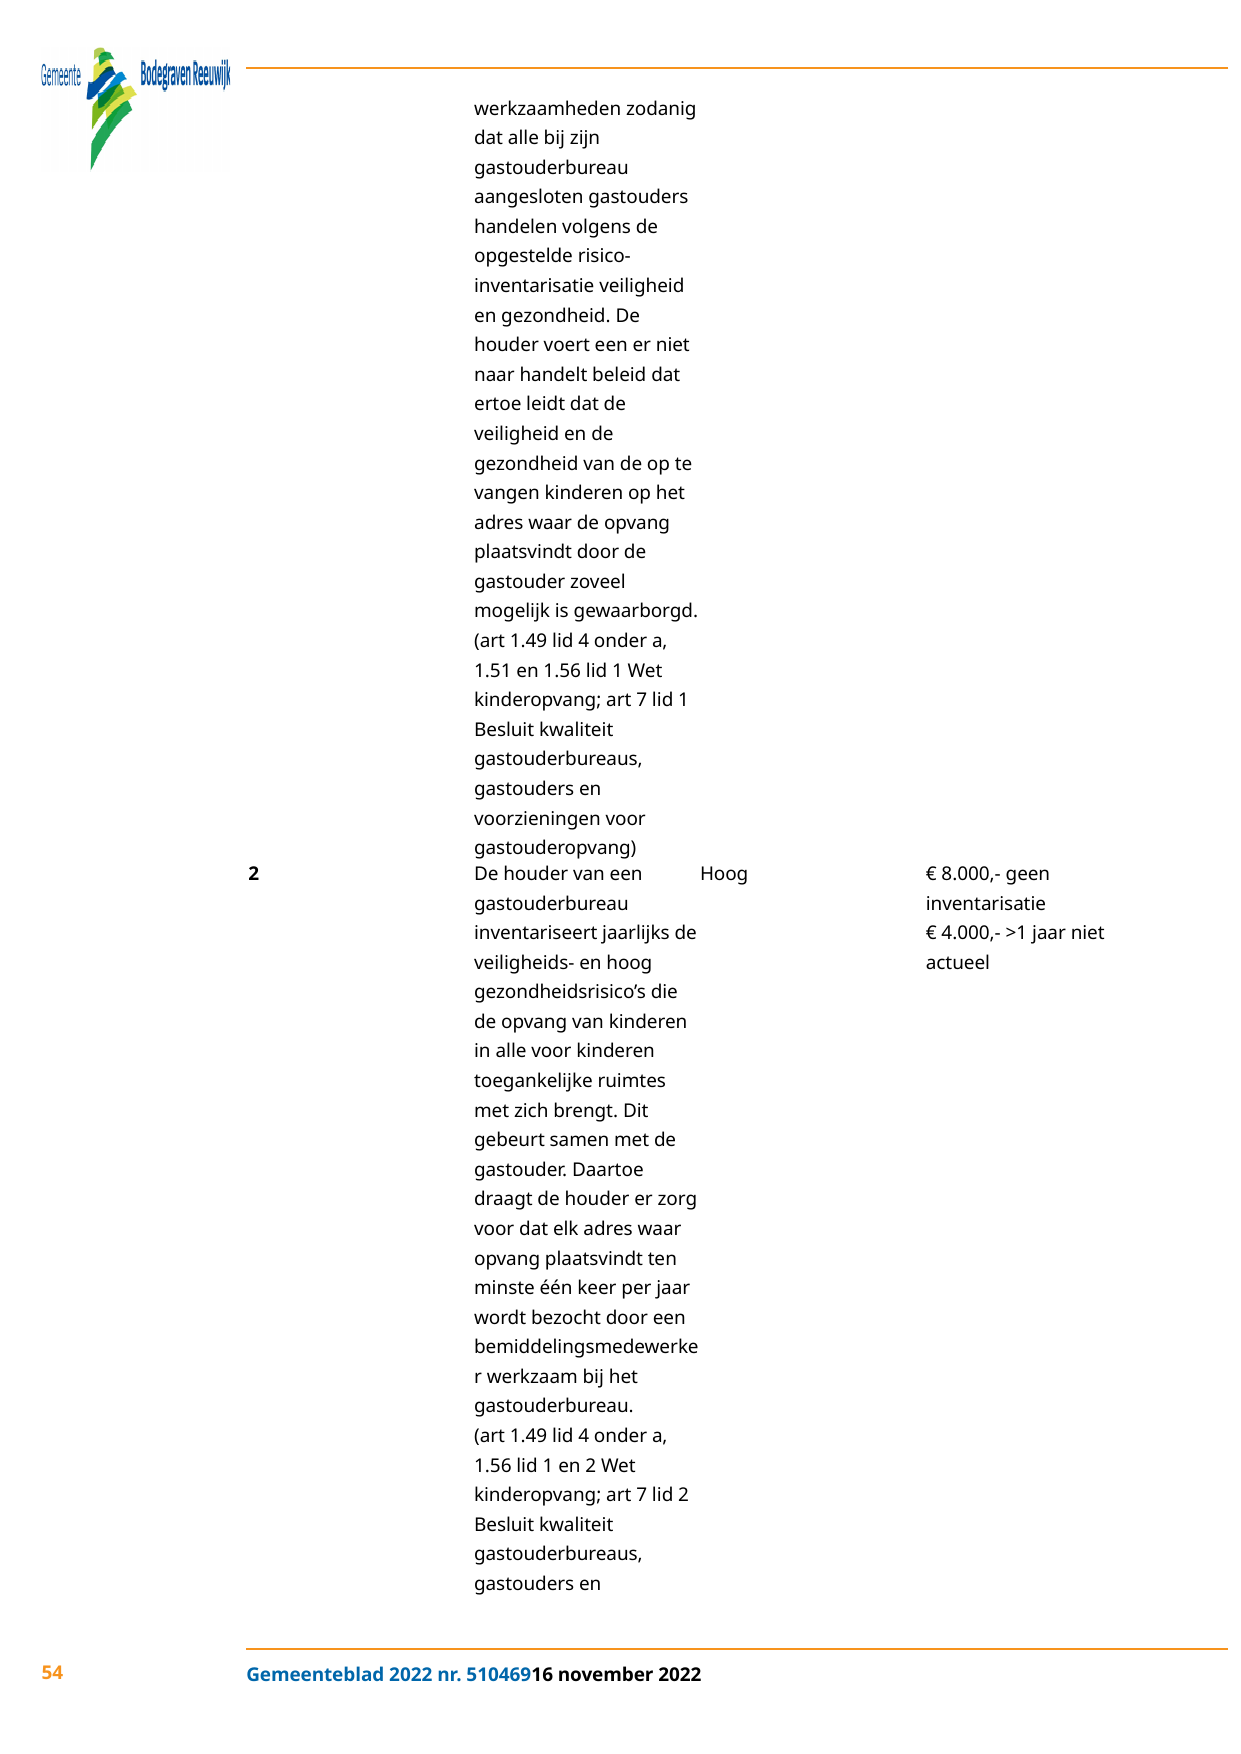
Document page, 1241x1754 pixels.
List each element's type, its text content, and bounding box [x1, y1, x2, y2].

table_cell [700, 95, 926, 860]
table_cell Hoog [700, 860, 926, 1596]
table_cell € 8.000,- geen inventarisatie € 4.000,- >1 jaar niet actueel [926, 860, 1152, 1596]
table_cell [248, 95, 474, 860]
table_cell 2 [248, 860, 474, 1596]
table_cell werkzaamheden zodanig dat alle bij zijn gastouderbureau aangesloten gastouders handelen volgens de opgestelde risico-inventarisatie veiligheid en gezondheid. De houder voert een er niet naar handelt beleid dat ertoe leidt dat de veiligheid en de gezondheid van de op te vangen kinderen op het adres waar de opvang plaatsvindt door de gastouder zoveel mogelijk is gewaarborgd. (art 1.49 lid 4 onder a, 1.51 en 1.56 lid 1 Wet kinderopvang; art 7 lid 1 Besluit kwaliteit gastouderbureaus, gastouders en voorzieningen voor gastouderopvang) [474, 95, 700, 860]
picture [41, 47, 231, 172]
table_cell De houder van een gastouderbureau inventariseert jaarlijks de veiligheids- en hoog gezondheidsrisico’s die de opvang van kinderen in alle voor kinderen toegankelijke ruimtes met zich brengt. Dit gebeurt samen met de gastouder. Daartoe draagt de houder er zorg voor dat elk adres waar opvang plaatsvindt ten minste één keer per jaar wordt bezocht door een bemiddelingsmedewerker werkzaam bij het gastouderbureau. (art 1.49 lid 4 onder a, 1.56 lid 1 en 2 Wet kinderopvang; art 7 lid 2 Besluit kwaliteit gastouderbureaus, gastouders en [474, 860, 700, 1596]
table_cell [926, 95, 1152, 860]
